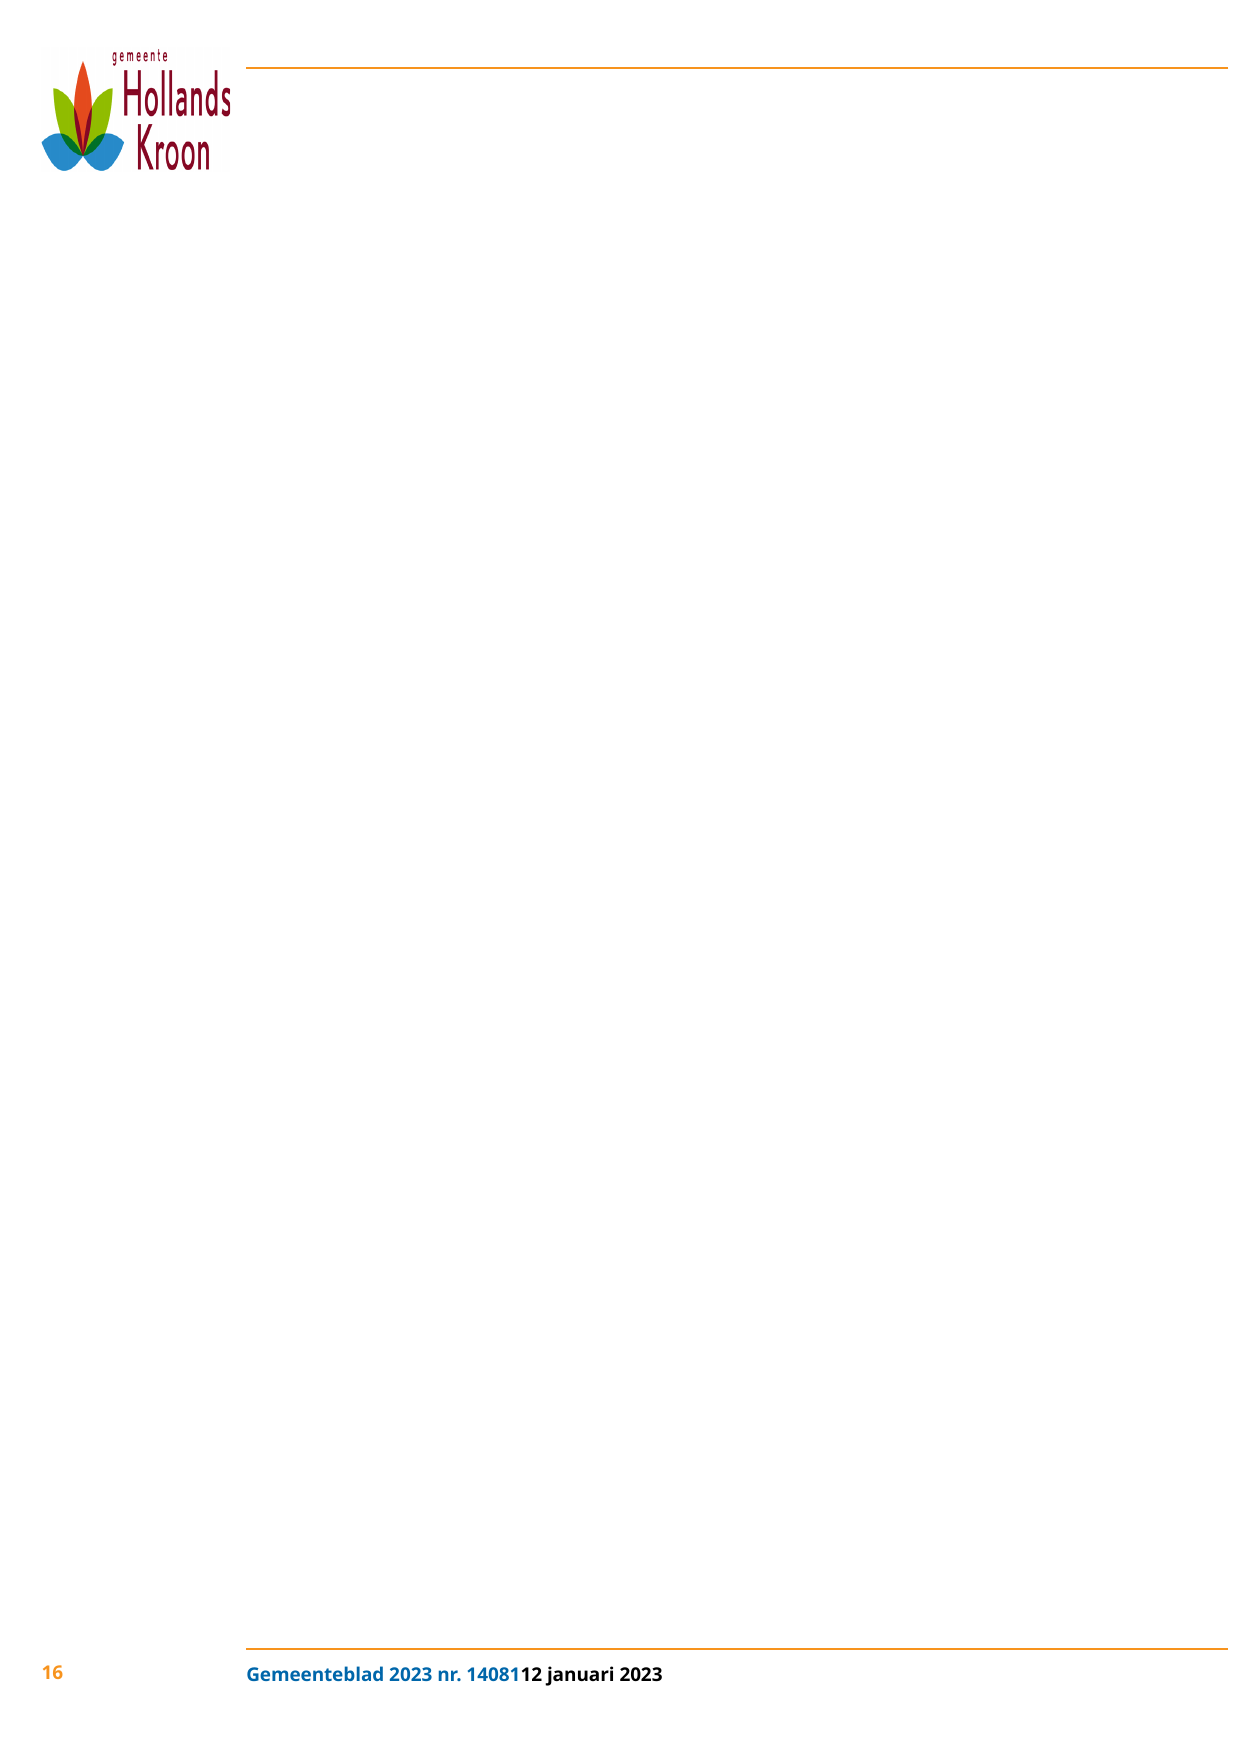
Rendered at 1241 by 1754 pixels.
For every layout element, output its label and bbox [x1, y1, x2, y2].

picture [41, 47, 231, 172]
